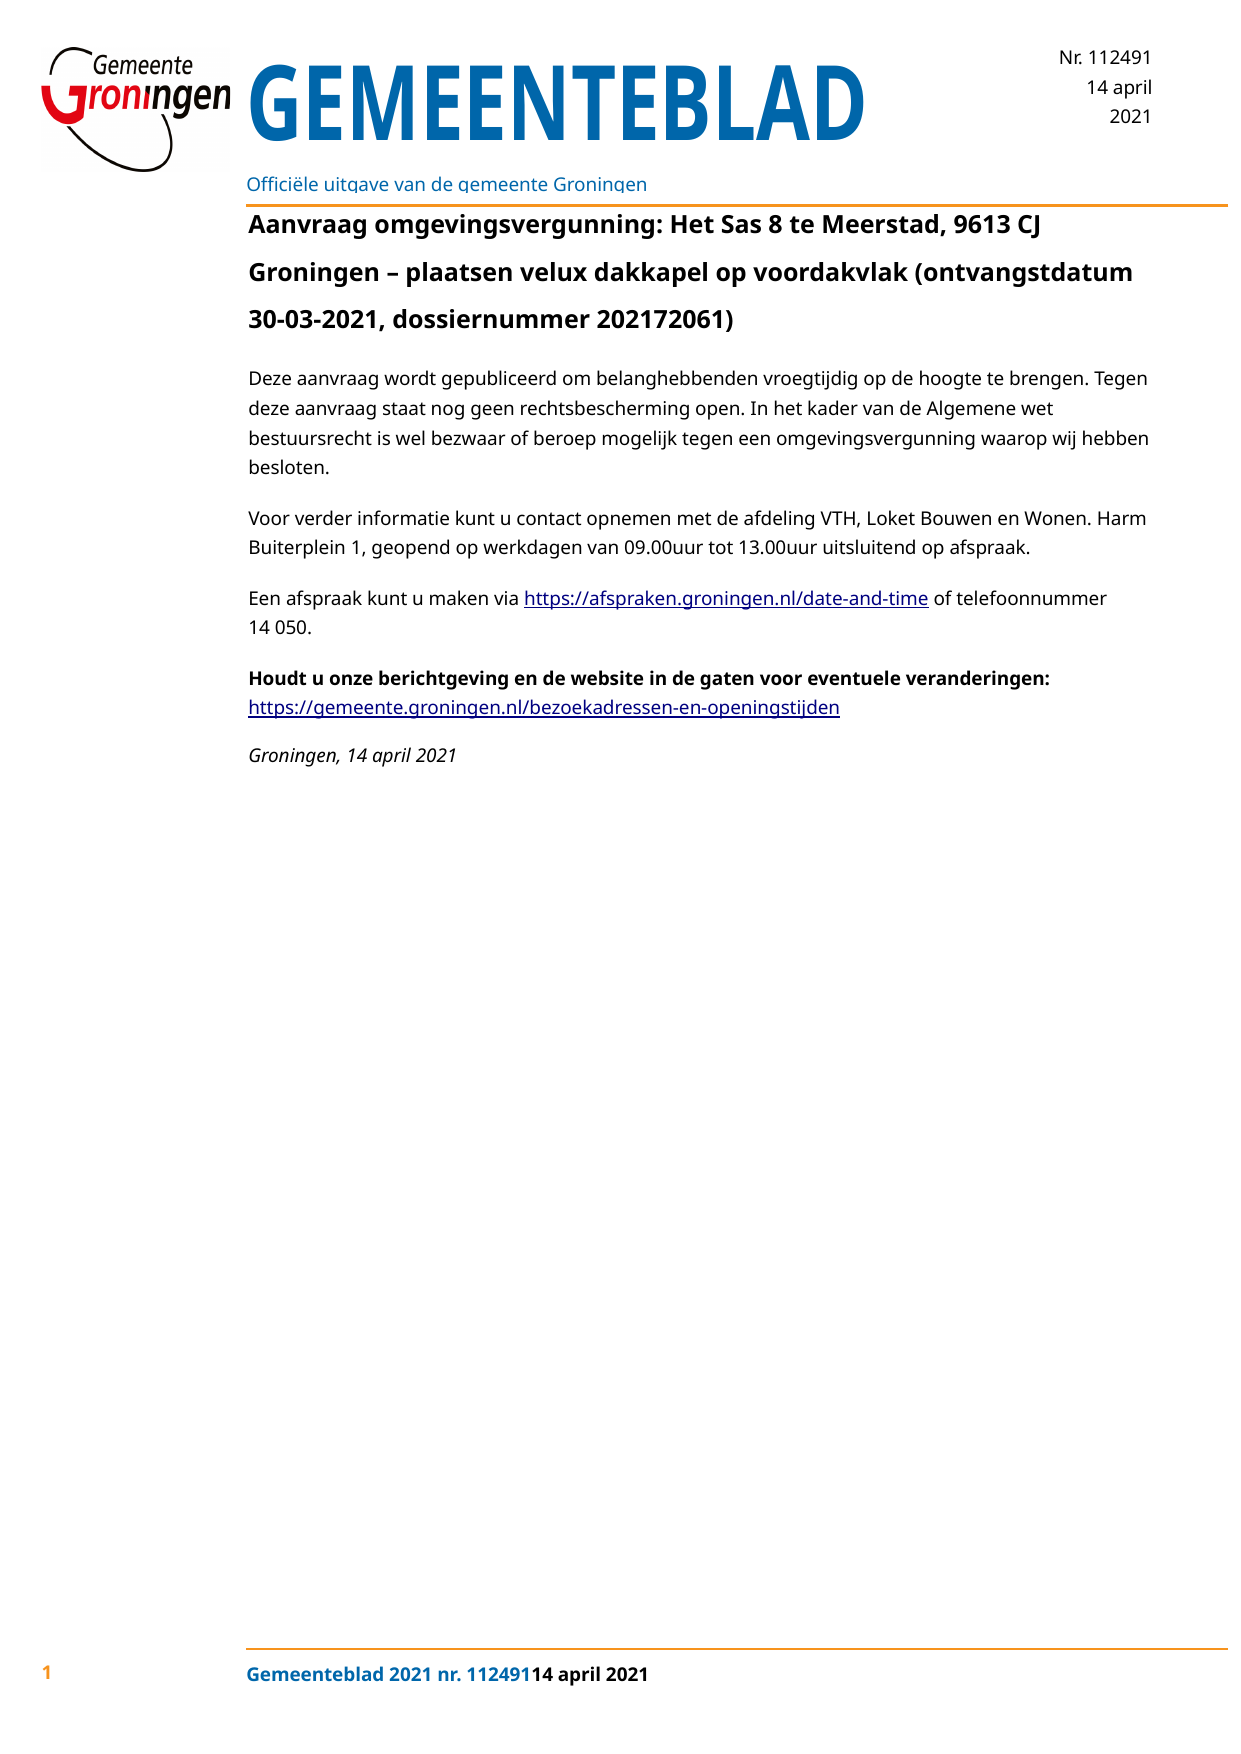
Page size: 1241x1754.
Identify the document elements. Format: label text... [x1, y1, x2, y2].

text Deze aanvraag wordt gepubliceerd om belanghebbenden vroegtijdig op de hoogte te brengen. Tegen deze aanvraag staat nog geen rechtsbescherming open. In het kader van de Algemene wet bestuursrecht is wel bezwaar of beroep mogelijk tegen een omgevingsvergunning waarop wij hebben besloten. [248, 366, 1152, 480]
picture [41, 47, 231, 172]
text Aanvraag omgevingsvergunning: Het Sas 8 te Meerstad, 9613 CJ Groningen – plaatsen velux dakkapel op voordakvlak (ontvangstdatum 30-03-2021, dossiernummer 202172061) [248, 207, 1152, 336]
text Een afspraak kunt u maken via https://afspraken.groningen.nl/date-and-time of telefoonnummer 14 050. [248, 585, 1152, 640]
text Groningen, 14 april 2021 [248, 742, 1152, 768]
text Houdt u onze berichtgeving en de website in de gaten voor eventuele veranderingen: https://gemeente.groningen.nl/bezoekadressen-en-openingstijden [248, 665, 1152, 720]
text Voor verder informatie kunt u contact opnemen met de afdeling VTH, Loket Bouwen en Wonen. Harm Buiterplein 1, geopend op werkdagen van 09.00uur tot 13.00uur uitsluitend op afspraak. [248, 505, 1152, 560]
